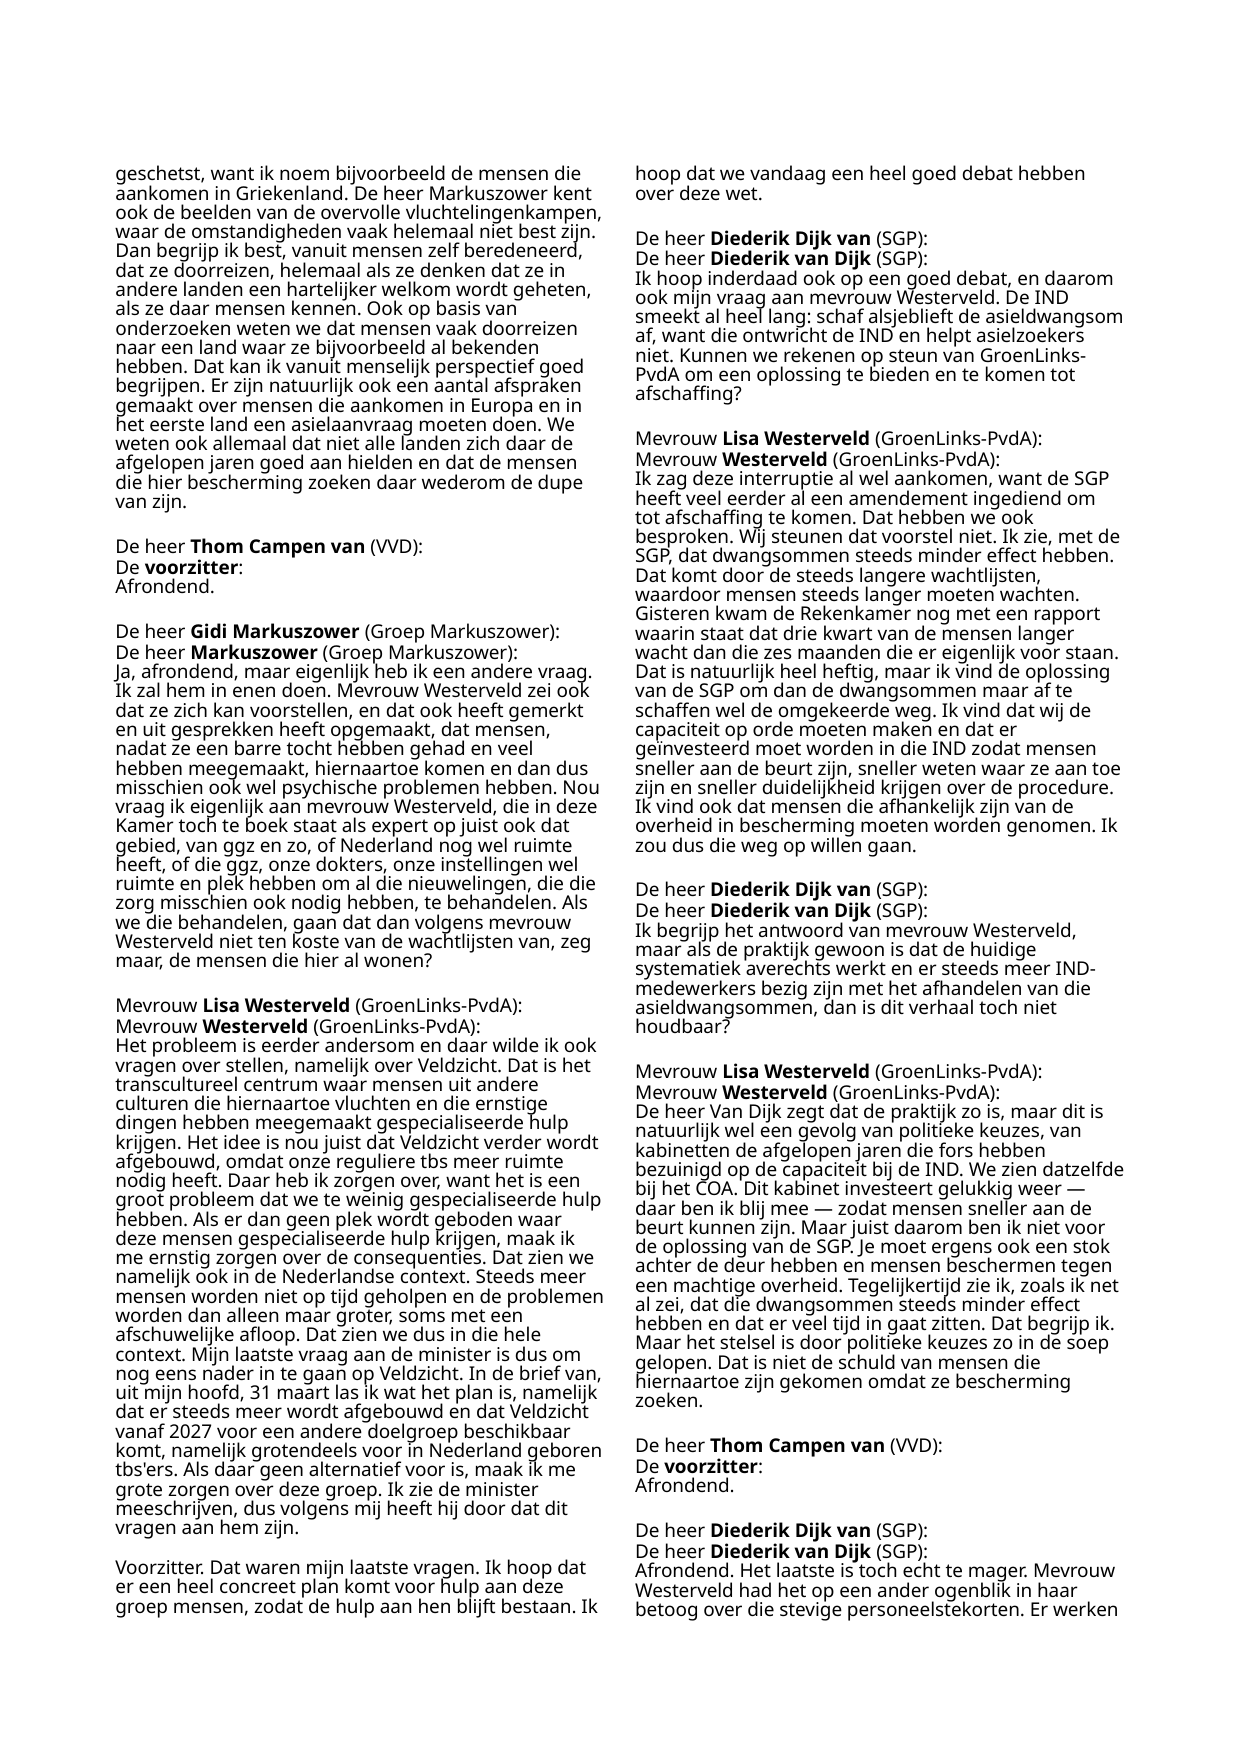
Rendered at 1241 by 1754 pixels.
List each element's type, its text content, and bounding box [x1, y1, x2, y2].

text De heer Diederik van Dijk (SGP): [635, 250, 1125, 270]
text Mevrouw Lisa Westerveld (GroenLinks-PvdA): [115, 992, 605, 1018]
text Mevrouw Westerveld (GroenLinks-PvdA): [635, 1084, 1125, 1103]
text Mevrouw Westerveld (GroenLinks-PvdA): [115, 1018, 605, 1037]
text Afrondend. [635, 1477, 1125, 1497]
text hoop dat we vandaag een heel goed debat hebben over deze wet. [635, 165, 1125, 204]
text De heer Diederik Dijk van (SGP): [635, 225, 1125, 250]
text De heer Van Dijk zegt dat de praktijk zo is, maar dit is natuurlijk wel een gevolg van politieke keuzes, van kabinetten de afgelopen jaren die fors hebben bezuinigd op de capaciteit bij de IND. We zien datzelfde bij het COA. Dit kabinet investeert gelukkig weer — daar ben ik blij mee — zodat mensen sneller aan de beurt kunnen zijn. Maar juist daarom ben ik niet voor de oplossing van de SGP. Je moet ergens ook een stok achter de deur hebben en mensen beschermen tegen een machtige overheid. Tegelijkertijd zie ik, zoals ik net al zei, dat die dwangsommen steeds minder effect hebben en dat er veel tijd in gaat zitten. Dat begrijp ik. Maar het stelsel is door politieke keuzes zo in de soep gelopen. Dat is niet de schuld van mensen die hiernaartoe zijn gekomen omdat ze bescherming zoeken. [635, 1103, 1125, 1411]
text De heer Diederik Dijk van (SGP): [635, 1517, 1125, 1543]
text De heer Thom Campen van (VVD): [635, 1432, 1125, 1458]
text Mevrouw Lisa Westerveld (GroenLinks-PvdA): [635, 425, 1125, 451]
text De heer Diederik van Dijk (SGP): [635, 1543, 1125, 1562]
text De heer Thom Campen van (VVD): [115, 533, 605, 559]
text De heer Gidi Markuszower (Groep Markuszower): [115, 618, 605, 644]
text geschetst, want ik noem bijvoorbeeld de mensen die aankomen in Griekenland. De heer Markuszower kent ook de beelden van de overvolle vluchtelingenkampen, waar de omstandigheden vaak helemaal niet best zijn. Dan begrijp ik best, vanuit mensen zelf beredeneerd, dat ze doorreizen, helemaal als ze denken dat ze in andere landen een hartelijker welkom wordt geheten, als ze daar mensen kennen. Ook op basis van onderzoeken weten we dat mensen vaak doorreizen naar een land waar ze bijvoorbeeld al bekenden hebben. Dat kan ik vanuit menselijk perspectief goed begrijpen. Er zijn natuurlijk ook een aantal afspraken gemaakt over mensen die aankomen in Europa en in het eerste land een asielaanvraag moeten doen. We weten ook allemaal dat niet alle landen zich daar de afgelopen jaren goed aan hielden en dat de mensen die hier bescherming zoeken daar wederom de dupe van zijn. [115, 165, 605, 512]
text Ik zag deze interruptie al wel aankomen, want de SGP heeft veel eerder al een amendement ingediend om tot afschaffing te komen. Dat hebben we ook besproken. Wij steunen dat voorstel niet. Ik zie, met de SGP, dat dwangsommen steeds minder effect hebben. Dat komt door de steeds langere wachtlijsten, waardoor mensen steeds langer moeten wachten. Gisteren kwam de Rekenkamer nog met een rapport waarin staat dat drie kwart van de mensen langer wacht dan die zes maanden die er eigenlijk voor staan. Dat is natuurlijk heel heftig, maar ik vind de oplossing van de SGP om dan de dwangsommen maar af te schaffen wel de omgekeerde weg. Ik vind dat wij de capaciteit op orde moeten maken en dat er geïnvesteerd moet worden in die IND zodat mensen sneller aan de beurt zijn, sneller weten waar ze aan toe zijn en sneller duidelijkheid krijgen over de procedure. Ik vind ook dat mensen die afhankelijk zijn van de overheid in bescherming moeten worden genomen. Ik zou dus die weg op willen gaan. [635, 470, 1125, 856]
text De voorzitter: [115, 559, 605, 578]
text De heer Diederik van Dijk (SGP): [635, 902, 1125, 922]
text Het probleem is eerder andersom en daar wilde ik ook vragen over stellen, namelijk over Veldzicht. Dat is het transcultureel centrum waar mensen uit andere culturen die hiernaartoe vluchten en die ernstige dingen hebben meegemaakt gespecialiseerde hulp krijgen. Het idee is nou juist dat Veldzicht verder wordt afgebouwd, omdat onze reguliere tbs meer ruimte nodig heeft. Daar heb ik zorgen over, want het is een groot probleem dat we te weinig gespecialiseerde hulp hebben. Als er dan geen plek wordt geboden waar deze mensen gespecialiseerde hulp krijgen, maak ik me ernstig zorgen over de consequenties. Dat zien we namelijk ook in de Nederlandse context. Steeds meer mensen worden niet op tijd geholpen en de problemen worden dan alleen maar groter, soms met een afschuwelijke afloop. Dat zien we dus in die hele context. Mijn laatste vraag aan de minister is dus om nog eens nader in te gaan op Veldzicht. In de brief van, uit mijn hoofd, 31 maart las ik wat het plan is, namelijk dat er steeds meer wordt afgebouwd en dat Veldzicht vanaf 2027 voor een andere doelgroep beschikbaar komt, namelijk grotendeels voor in Nederland geboren tbs'ers. Als daar geen alternatief voor is, maak ik me grote zorgen over deze groep. Ik zie de minister meeschrijven, dus volgens mij heeft hij door dat dit vragen aan hem zijn. [115, 1037, 605, 1538]
text Mevrouw Lisa Westerveld (GroenLinks-PvdA): [635, 1058, 1125, 1084]
text De voorzitter: [635, 1458, 1125, 1477]
text De heer Diederik Dijk van (SGP): [635, 877, 1125, 902]
text De heer Markuszower (Groep Markuszower): [115, 644, 605, 663]
text Ja, afrondend, maar eigenlijk heb ik een andere vraag. Ik zal hem in enen doen. Mevrouw Westerveld zei ook dat ze zich kan voorstellen, en dat ook heeft gemerkt en uit gesprekken heeft opgemaakt, dat mensen, nadat ze een barre tocht hebben gehad en veel hebben meegemaakt, hiernaartoe komen en dan dus misschien ook wel psychische problemen hebben. Nou vraag ik eigenlijk aan mevrouw Westerveld, die in deze Kamer toch te boek staat als expert op juist ook dat gebied, van ggz en zo, of Nederland nog wel ruimte heeft, of die ggz, onze dokters, onze instellingen wel ruimte en plek hebben om al die nieuwelingen, die die zorg misschien ook nodig hebben, te behandelen. Als we die behandelen, gaan dat dan volgens mevrouw Westerveld niet ten koste van de wachtlijsten van, zeg maar, de mensen die hier al wonen? [115, 663, 605, 971]
text Mevrouw Westerveld (GroenLinks-PvdA): [635, 451, 1125, 470]
text Ik hoop inderdaad ook op een goed debat, en daarom ook mijn vraag aan mevrouw Westerveld. De IND smeekt al heel lang: schaf alsjeblieft de asieldwangsom af, want die ontwricht de IND en helpt asielzoekers niet. Kunnen we rekenen op steun van GroenLinks-PvdA om een oplossing te bieden en te komen tot afschaffing? [635, 270, 1125, 404]
text Voorzitter. Dat waren mijn laatste vragen. Ik hoop dat er een heel concreet plan komt voor hulp aan deze groep mensen, zodat de hulp aan hen blijft bestaan. Ik [115, 1559, 605, 1617]
text Afrondend. Het laatste is toch echt te mager. Mevrouw Westerveld had het op een ander ogenblik in haar betoog over die stevige personeelstekorten. Er werken [635, 1562, 1125, 1620]
text Ik begrijp het antwoord van mevrouw Westerveld, maar als de praktijk gewoon is dat de huidige systematiek averechts werkt en er steeds meer IND-medewerkers bezig zijn met het afhandelen van die asieldwangsommen, dan is dit verhaal toch niet houdbaar? [635, 922, 1125, 1037]
text Afrondend. [115, 578, 605, 597]
